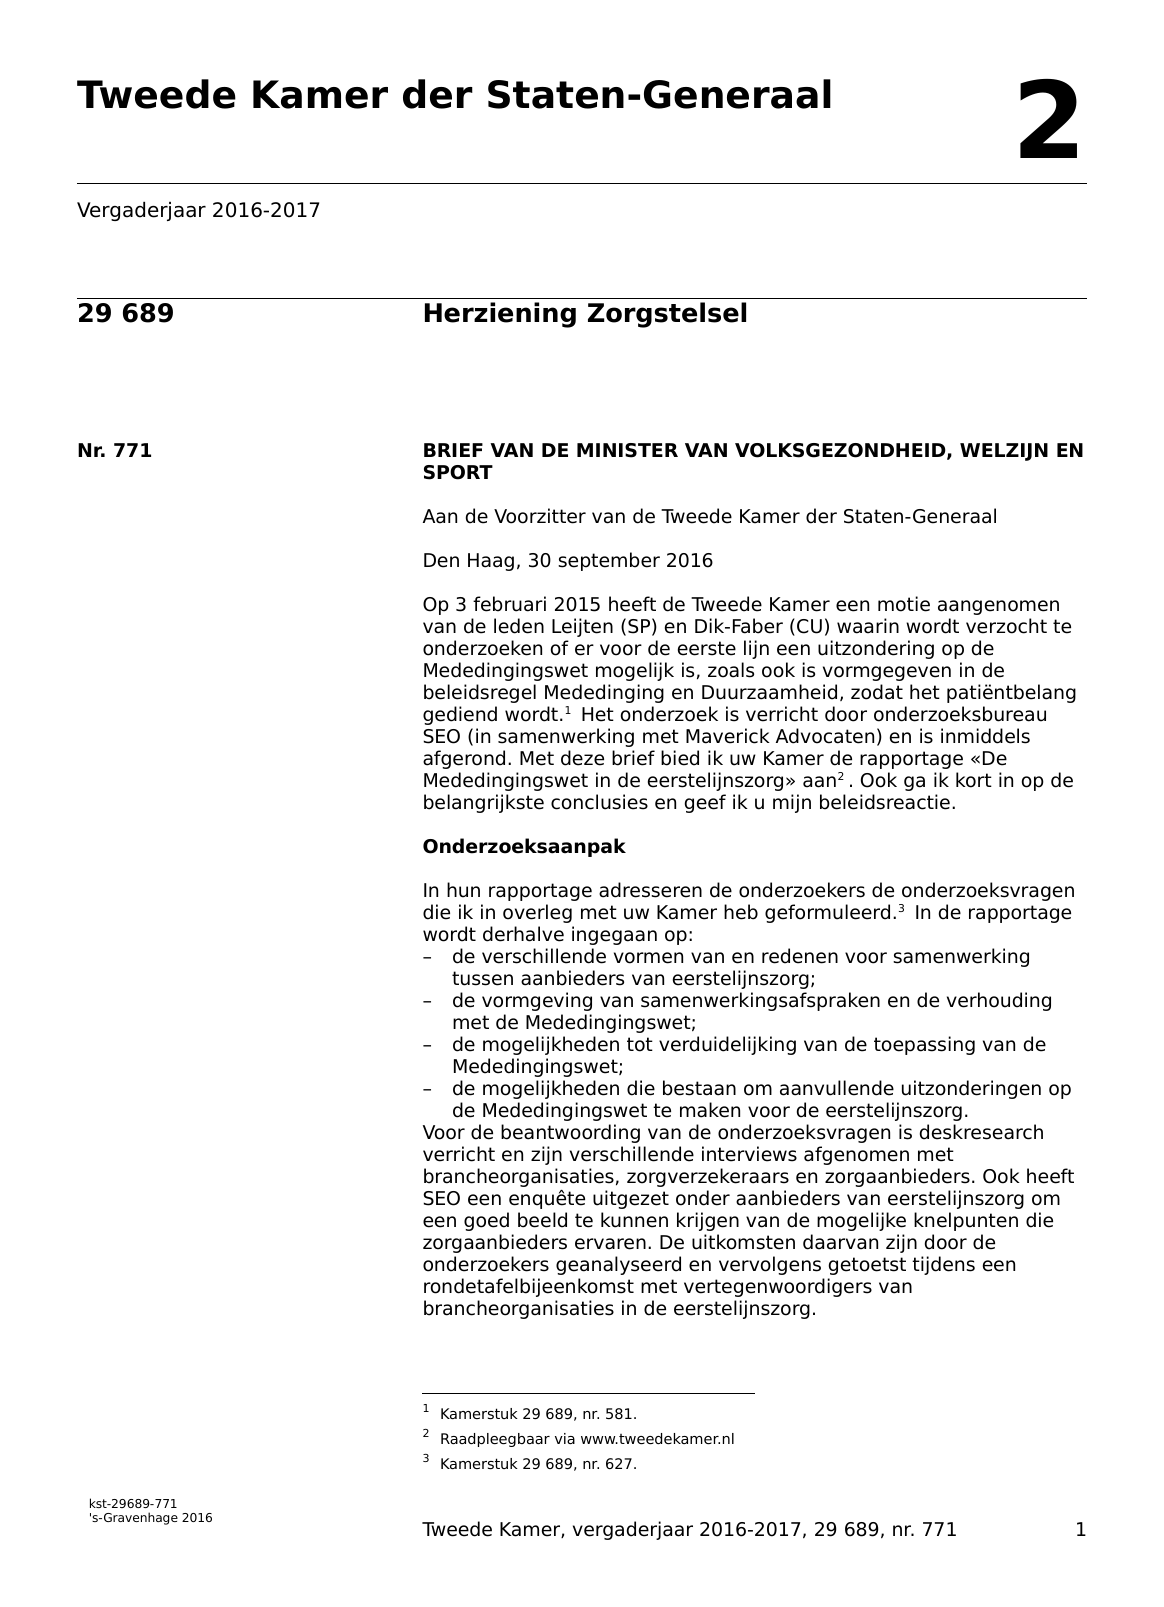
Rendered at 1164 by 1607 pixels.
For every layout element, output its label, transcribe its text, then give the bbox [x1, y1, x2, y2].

table_header 2 [886, 59, 1087, 183]
text – de mogelijkheden die bestaan om aanvullende uitzonderingen op de Mededingingswet te maken voor de eerstelijnszorg. [422, 1078, 1087, 1122]
text – de verschillende vormen van en redenen voor samenwerking tussen aanbieders van eerstelijnszorg; [422, 946, 1087, 990]
text Voor de beantwoording van de onderzoeksvragen is deskresearch verricht en zijn verschillende interviews afgenomen met brancheorganisaties, zorgverzekeraars en zorgaanbieders. Ook heeft SEO een enquête uitgezet onder aanbieders van eerstelijnszorg om een goed beeld te kunnen krijgen van de mogelijke knelpunten die zorgaanbieders ervaren. De uitkomsten daarvan zijn door de onderzoekers geanalyseerd en vervolgens getoetst tijdens een rondetafelbijeenkomst met vertegenwoordigers van brancheorganisaties in de eerstelijnszorg. [422, 1122, 1087, 1320]
text Op 3 februari 2015 heeft de Tweede Kamer een motie aangenomen van de leden Leijten (SP) en Dik-Faber (CU) waarin wordt verzocht te onderzoeken of er voor de eerste lijn een uitzondering op de Mededingingswet mogelijk is, zoals ook is vormgegeven in de beleidsregel Mededinging en Duurzaamheid, zodat het patiëntbelang gediend wordt. Het onderzoek is verricht door onderzoeksbureau SEO (in samenwerking met Maverick Advocaten) en is inmiddels afgerond. Met deze brief bied ik uw Kamer de rapportage «De Mededingingswet in de eerstelijnszorg» aan. Ook ga ik kort in op de belangrijkste conclusies en geef ik u mijn beleidsreactie. [422, 594, 1087, 814]
text Aan de Voorzitter van de Tweede Kamer der Staten-Generaal [422, 506, 1087, 528]
subtitle Nr. 771 BRIEF VAN DE MINISTER VAN VOLKSGEZONDHEID, WELZIJN EN SPORT [77, 440, 1087, 484]
text kst-29689-771 [88, 1497, 323, 1511]
table_header Tweede Kamer der Staten-Generaal [77, 59, 886, 183]
text Kamerstuk 29 689, nr. 581. [422, 1402, 1087, 1424]
text In hun rapportage adresseren de onderzoekers de onderzoeksvragen die ik in overleg met uw Kamer heb geformuleerd. In de rapportage wordt derhalve ingegaan op: [422, 880, 1087, 946]
text 's-Gravenhage 2016 [88, 1511, 323, 1525]
text Kamerstuk 29 689, nr. 627. [422, 1452, 1087, 1474]
text – de mogelijkheden tot verduidelijking van de toepassing van de Mededingingswet; [422, 1034, 1087, 1078]
subtitle Onderzoeksaanpak [422, 836, 1087, 858]
text Raadpleegbaar via www.tweedekamer.nl [422, 1427, 1087, 1449]
table_cell Vergaderjaar 2016-2017 [77, 184, 1087, 298]
text – de vormgeving van samenwerkingsafspraken en de verhouding met de Mededingingswet; [422, 990, 1087, 1034]
text Den Haag, 30 september 2016 [422, 550, 1087, 572]
subtitle 29 689 Herziening Zorgstelsel [77, 299, 1087, 329]
